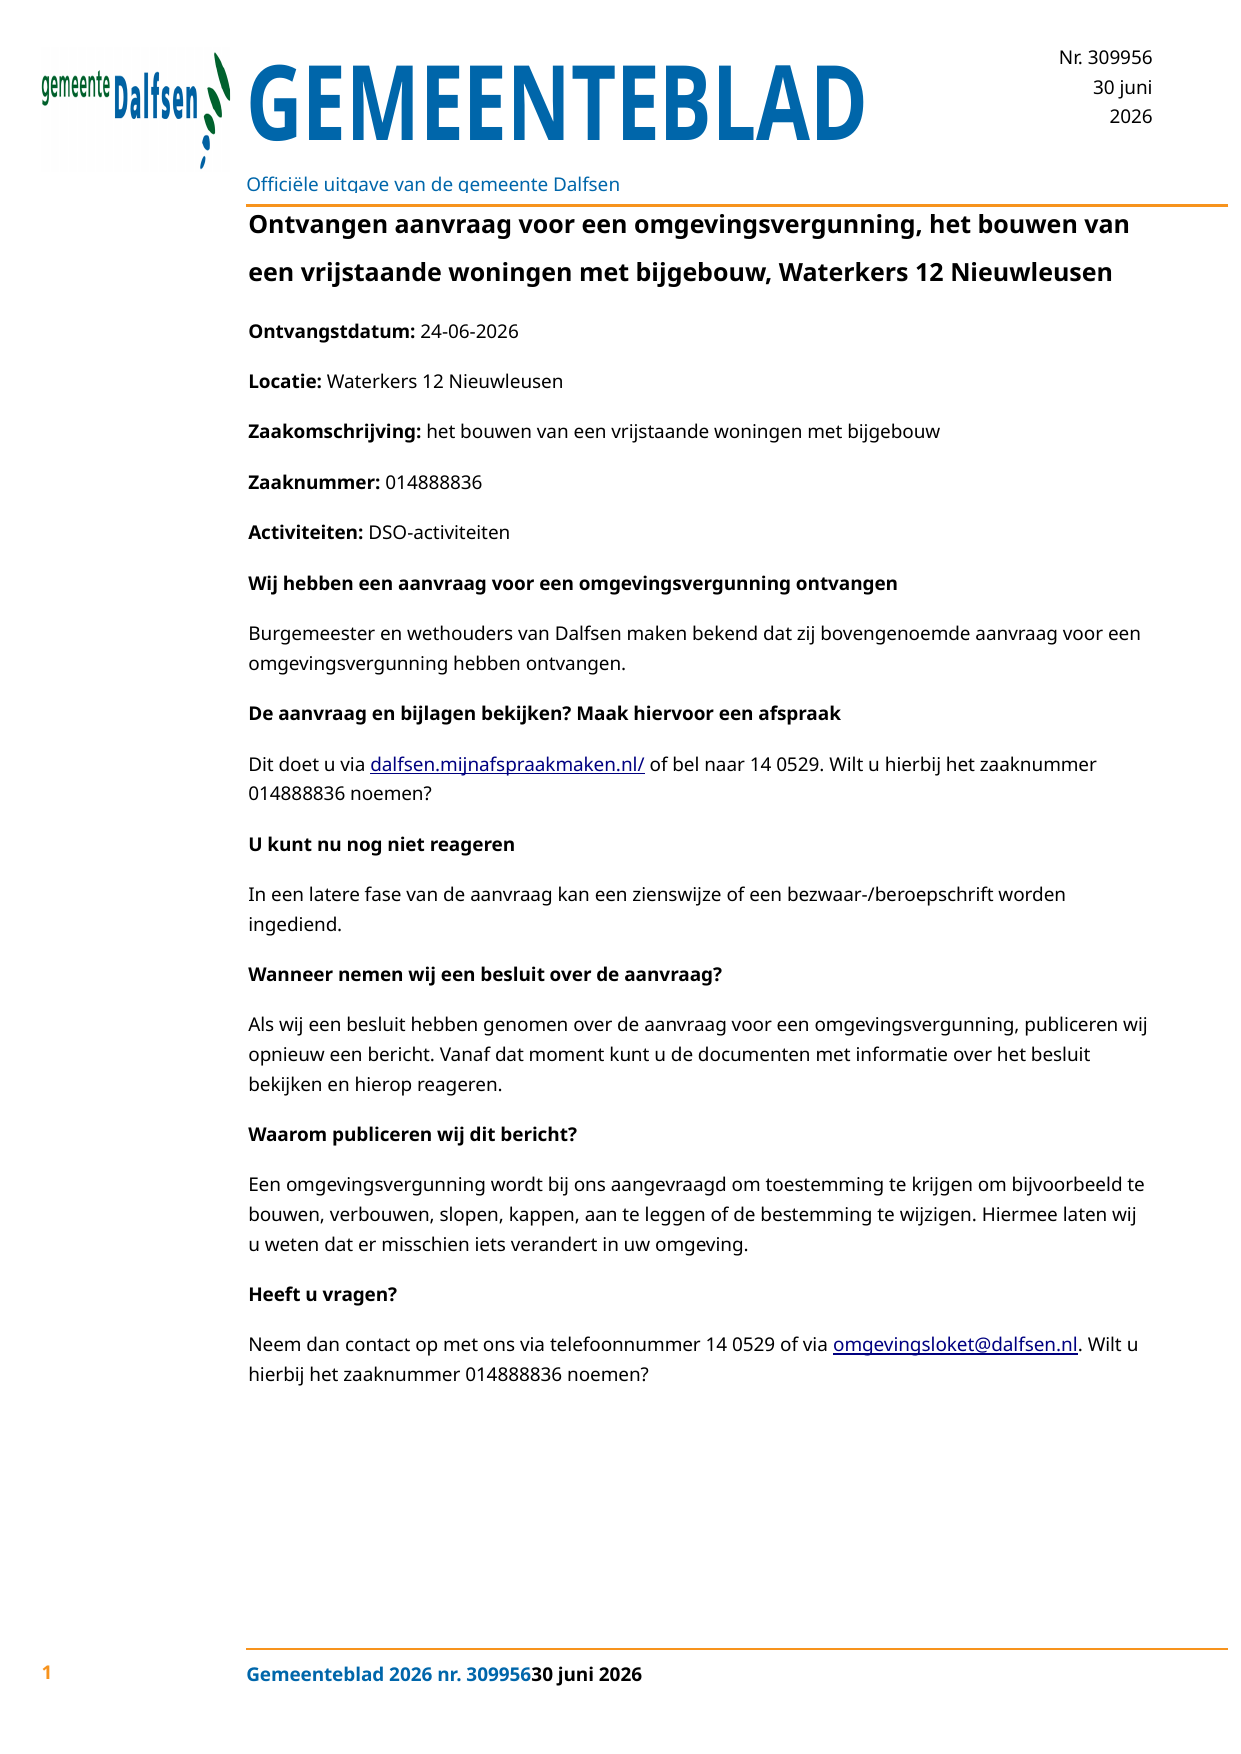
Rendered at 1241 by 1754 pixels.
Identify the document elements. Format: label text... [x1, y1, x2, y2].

text De aanvraag en bijlagen bekijken? Maak hiervoor een afspraak [248, 700, 1152, 726]
text Een omgevingsvergunning wordt bij ons aangevraagd om toestemming te krijgen om bijvoorbeeld te bouwen, verbouwen, slopen, kappen, aan te leggen of de bestemming te wijzigen. Hiermee laten wij u weten dat er misschien iets verandert in uw omgeving. [248, 1172, 1152, 1257]
text Heeft u vragen? [248, 1281, 1152, 1307]
text Neem dan contact op met ons via telefoonnummer 14 0529 of via omgevingsloket@dalfsen.nl. Wilt u hierbij het zaaknummer 014888836 noemen? [248, 1332, 1152, 1387]
text Als wij een besluit hebben genomen over de aanvraag voor een omgevingsvergunning, publiceren wij opnieuw een bericht. Vanaf dat moment kunt u de documenten met informatie over het besluit bekijken en hierop reageren. [248, 1012, 1152, 1097]
text Wanneer nemen wij een besluit over de aanvraag? [248, 961, 1152, 987]
text Zaakomschrijving: het bouwen van een vrijstaande woningen met bijgebouw [248, 419, 1152, 444]
text Dit doet u via dalfsen.mijnafspraakmaken.nl/ of bel naar 14 0529. Wilt u hierbij het zaaknummer 014888836 noemen? [248, 751, 1152, 806]
text Activiteiten: DSO-activiteiten [248, 519, 1152, 545]
text Ontvangen aanvraag voor een omgevingsvergunning, het bouwen van een vrijstaande woningen met bijgebouw, Waterkers 12 Nieuwleusen [248, 207, 1152, 288]
text Locatie: Waterkers 12 Nieuwleusen [248, 368, 1152, 394]
text In een latere fase van de aanvraag kan een zienswijze of een bezwaar-/beroepschrift worden ingediend. [248, 881, 1152, 937]
text Ontvangstdatum: 24-06-2026 [248, 318, 1152, 344]
text U kunt nu nog niet reageren [248, 831, 1152, 857]
text Zaaknummer: 014888836 [248, 469, 1152, 495]
text Burgemeester en wethouders van Dalfsen maken bekend dat zij bovengenoemde aanvraag voor een omgevingsvergunning hebben ontvangen. [248, 620, 1152, 676]
text Waarom publiceren wij dit bericht? [248, 1121, 1152, 1147]
text Wij hebben een aanvraag voor een omgevingsvergunning ontvangen [248, 570, 1152, 596]
picture [41, 47, 231, 172]
